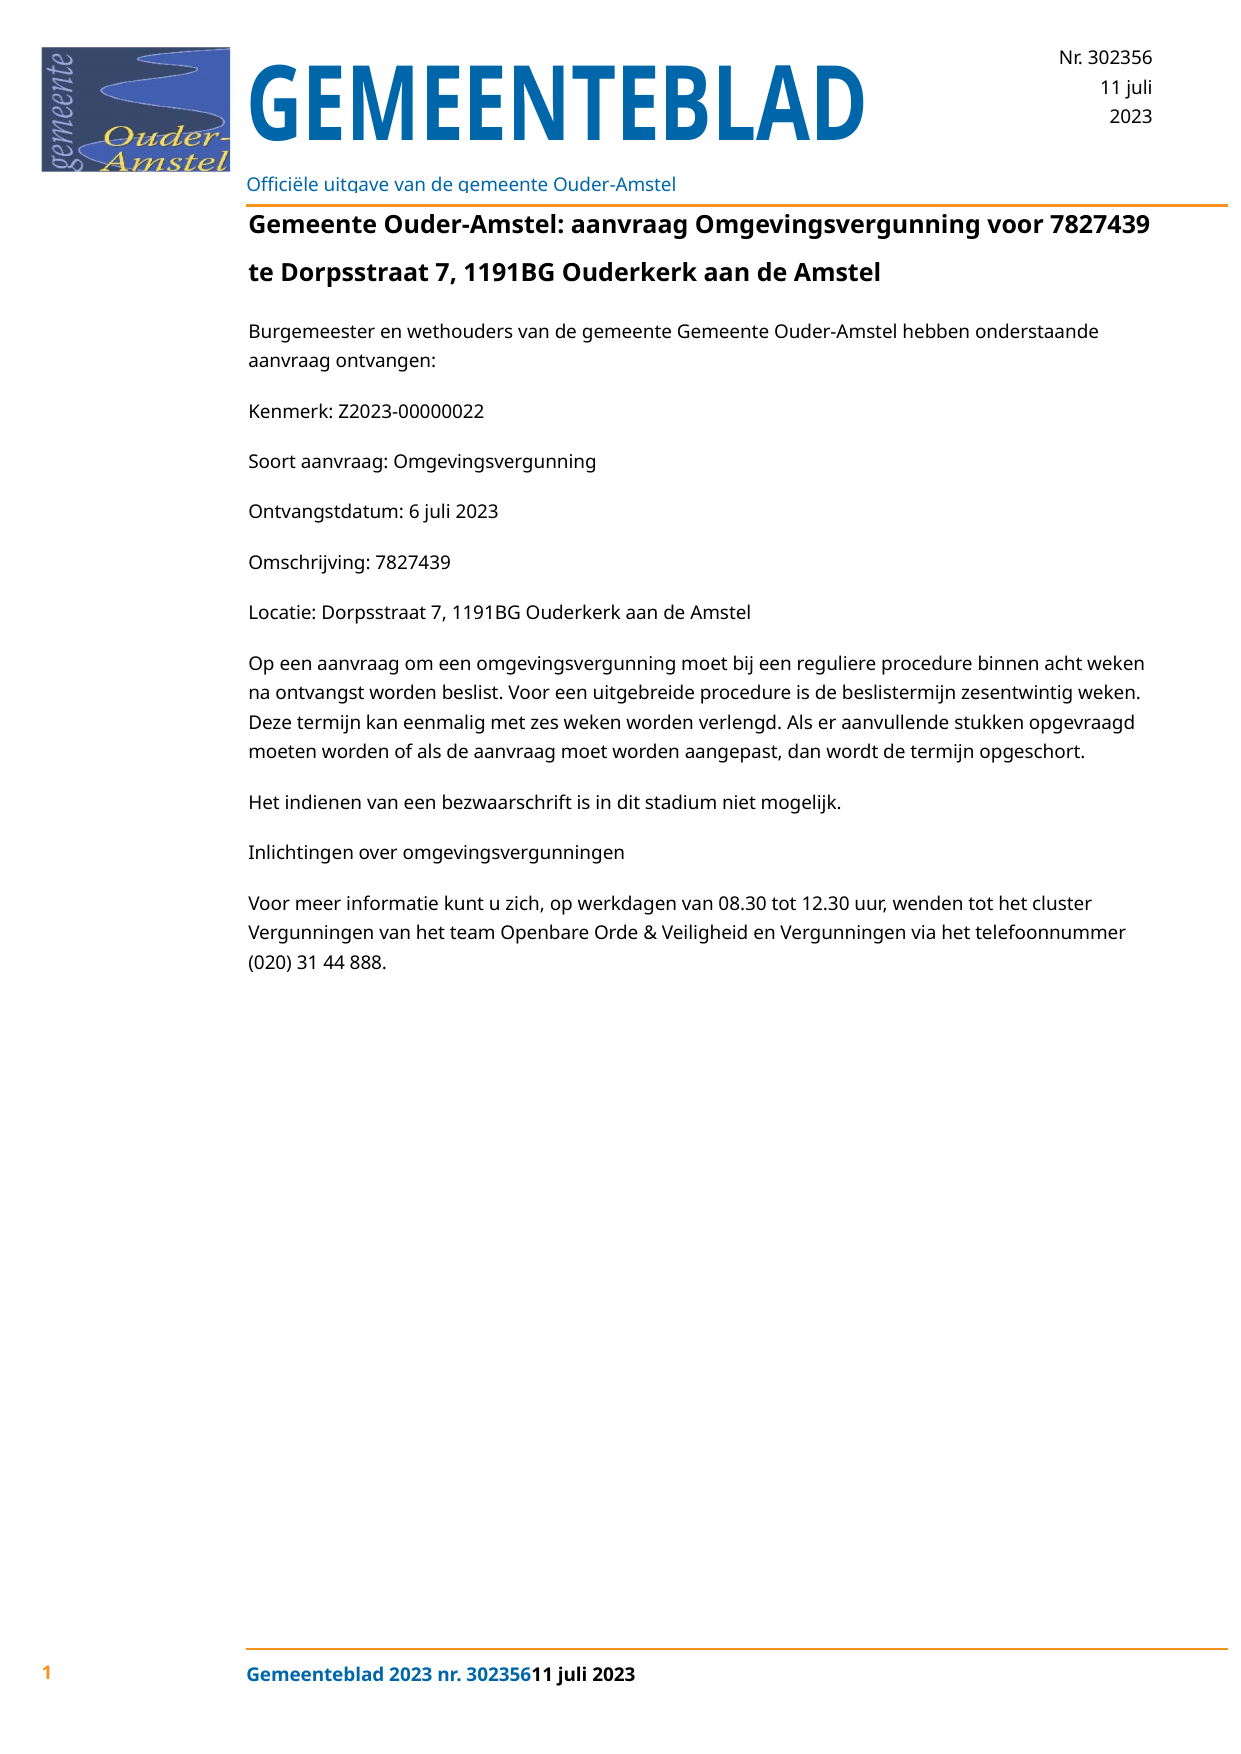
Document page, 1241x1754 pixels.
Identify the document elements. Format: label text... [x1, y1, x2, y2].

text Omschrijving: 7827439 [248, 549, 1152, 575]
text Burgemeester en wethouders van de gemeente Gemeente Ouder-Amstel hebben onderstaande aanvraag ontvangen: [248, 318, 1152, 373]
text Locatie: Dorpsstraat 7, 1191BG Ouderkerk aan de Amstel [248, 599, 1152, 625]
text Soort aanvraag: Omgevingsvergunning [248, 448, 1152, 474]
text Voor meer informatie kunt u zich, op werkdagen van 08.30 tot 12.30 uur, wenden tot het cluster Vergunningen van het team Openbare Orde & Veiligheid en Vergunningen via het telefoonnummer (020) 31 44 888. [248, 890, 1152, 975]
picture [41, 47, 231, 172]
text Het indienen van een bezwaarschrift is in dit stadium niet mogelijk. [248, 789, 1152, 815]
text Ontvangstdatum: 6 juli 2023 [248, 499, 1152, 524]
text Inlichtingen over omgevingsvergunningen [248, 839, 1152, 865]
text Kenmerk: Z2023-00000022 [248, 398, 1152, 424]
text Gemeente Ouder-Amstel: aanvraag Omgevingsvergunning voor 7827439 te Dorpsstraat 7, 1191BG Ouderkerk aan de Amstel [248, 207, 1152, 288]
text Op een aanvraag om een omgevingsvergunning moet bij een reguliere procedure binnen acht weken na ontvangst worden beslist. Voor een uitgebreide procedure is de beslistermijn zesentwintig weken. Deze termijn kan eenmalig met zes weken worden verlengd. Als er aanvullende stukken opgevraagd moeten worden of als de aanvraag moet worden aangepast, dan wordt de termijn opgeschort. [248, 650, 1152, 764]
